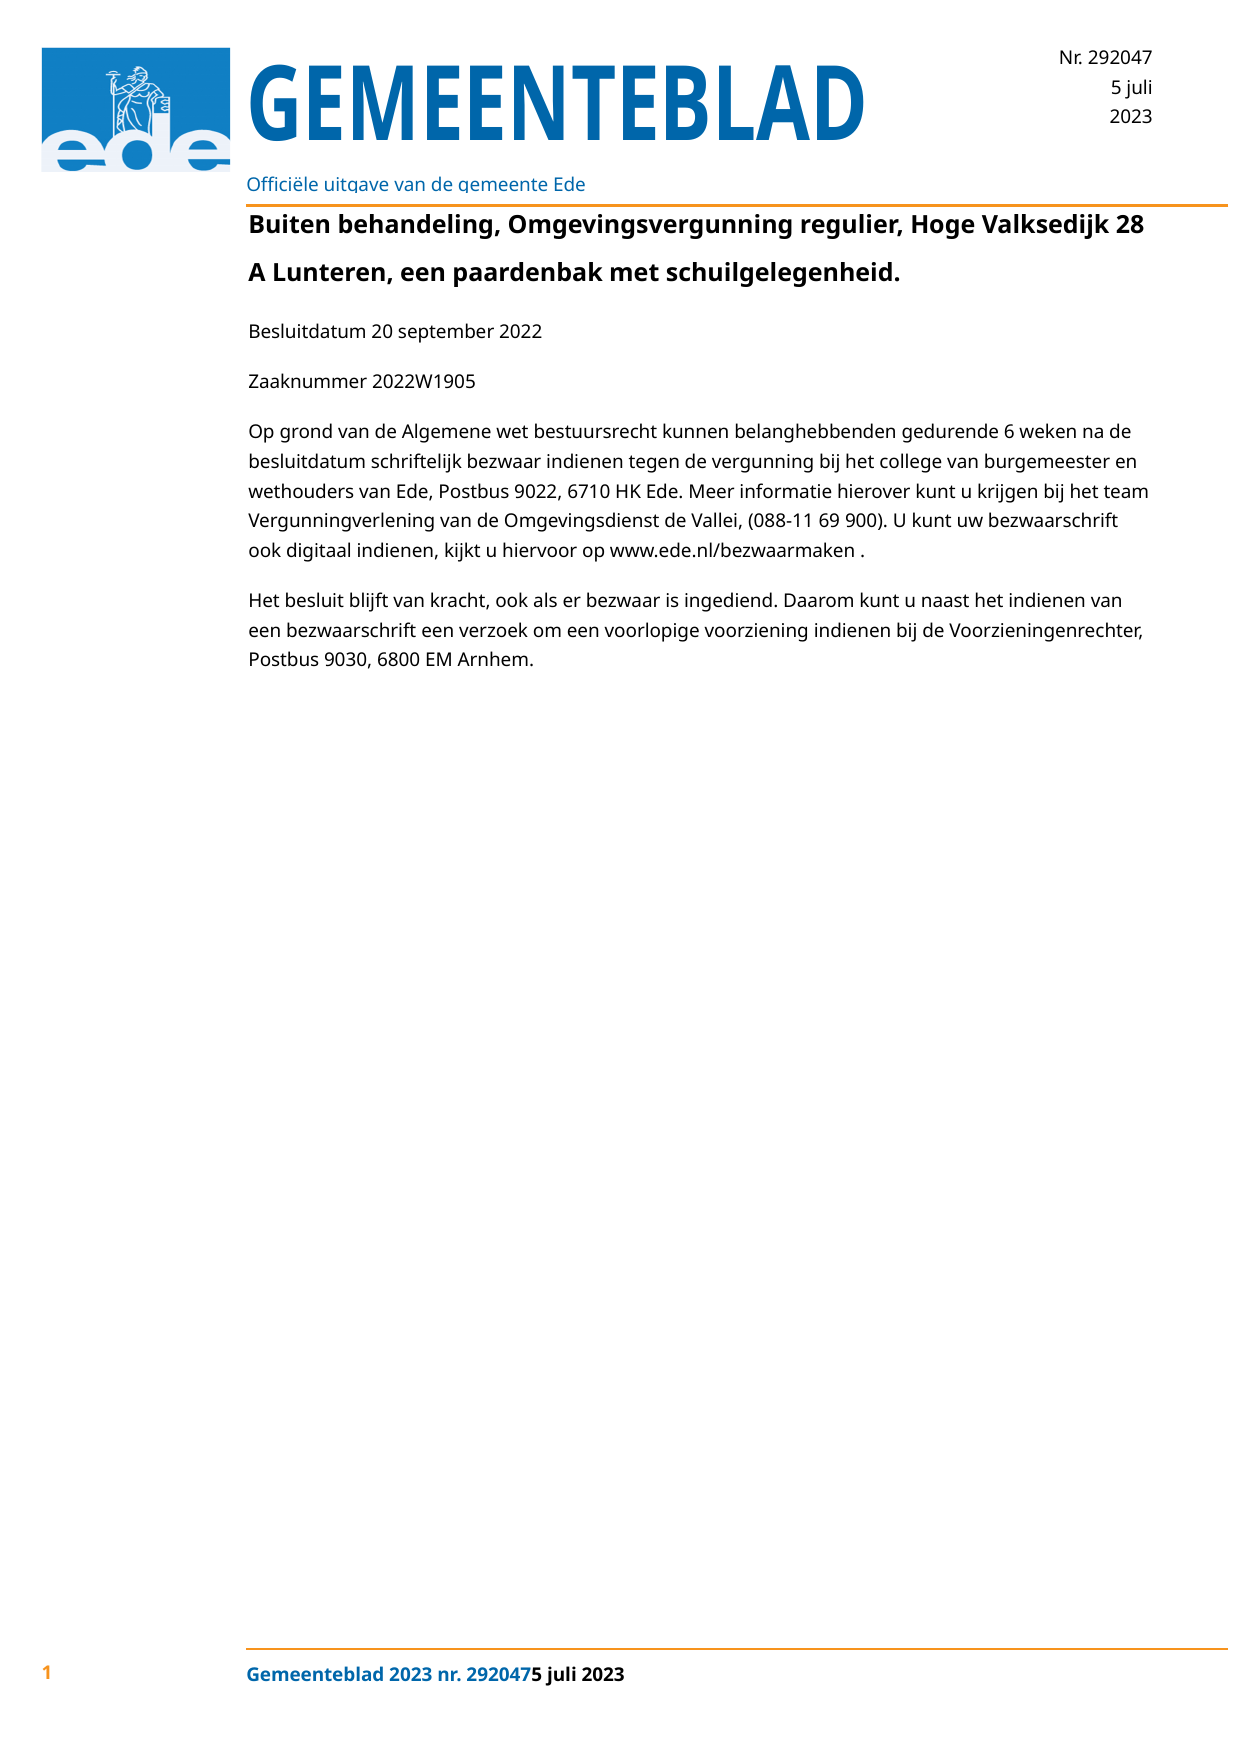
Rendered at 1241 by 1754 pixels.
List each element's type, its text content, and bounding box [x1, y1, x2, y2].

picture [41, 47, 231, 172]
text Zaaknummer 2022W1905 [248, 368, 1152, 394]
text Besluitdatum 20 september 2022 [248, 318, 1152, 344]
text Het besluit blijft van kracht, ook als er bezwaar is ingediend. Daarom kunt u naast het indienen van een bezwaarschrift een verzoek om een voorlopige voorziening indienen bij de Voorzieningenrechter, Postbus 9030, 6800 EM Arnhem. [248, 587, 1152, 672]
text Buiten behandeling, Omgevingsvergunning regulier, Hoge Valksedijk 28 A Lunteren, een paardenbak met schuilgelegenheid. [248, 207, 1152, 288]
text Op grond van de Algemene wet bestuursrecht kunnen belanghebbenden gedurende 6 weken na de besluitdatum schriftelijk bezwaar indienen tegen de vergunning bij het college van burgemeester en wethouders van Ede, Postbus 9022, 6710 HK Ede. Meer informatie hierover kunt u krijgen bij het team Vergunningverlening van de Omgevingsdienst de Vallei, (088-11 69 900). U kunt uw bezwaarschrift ook digitaal indienen, kijkt u hiervoor op www.ede.nl/bezwaarmaken . [248, 419, 1152, 563]
